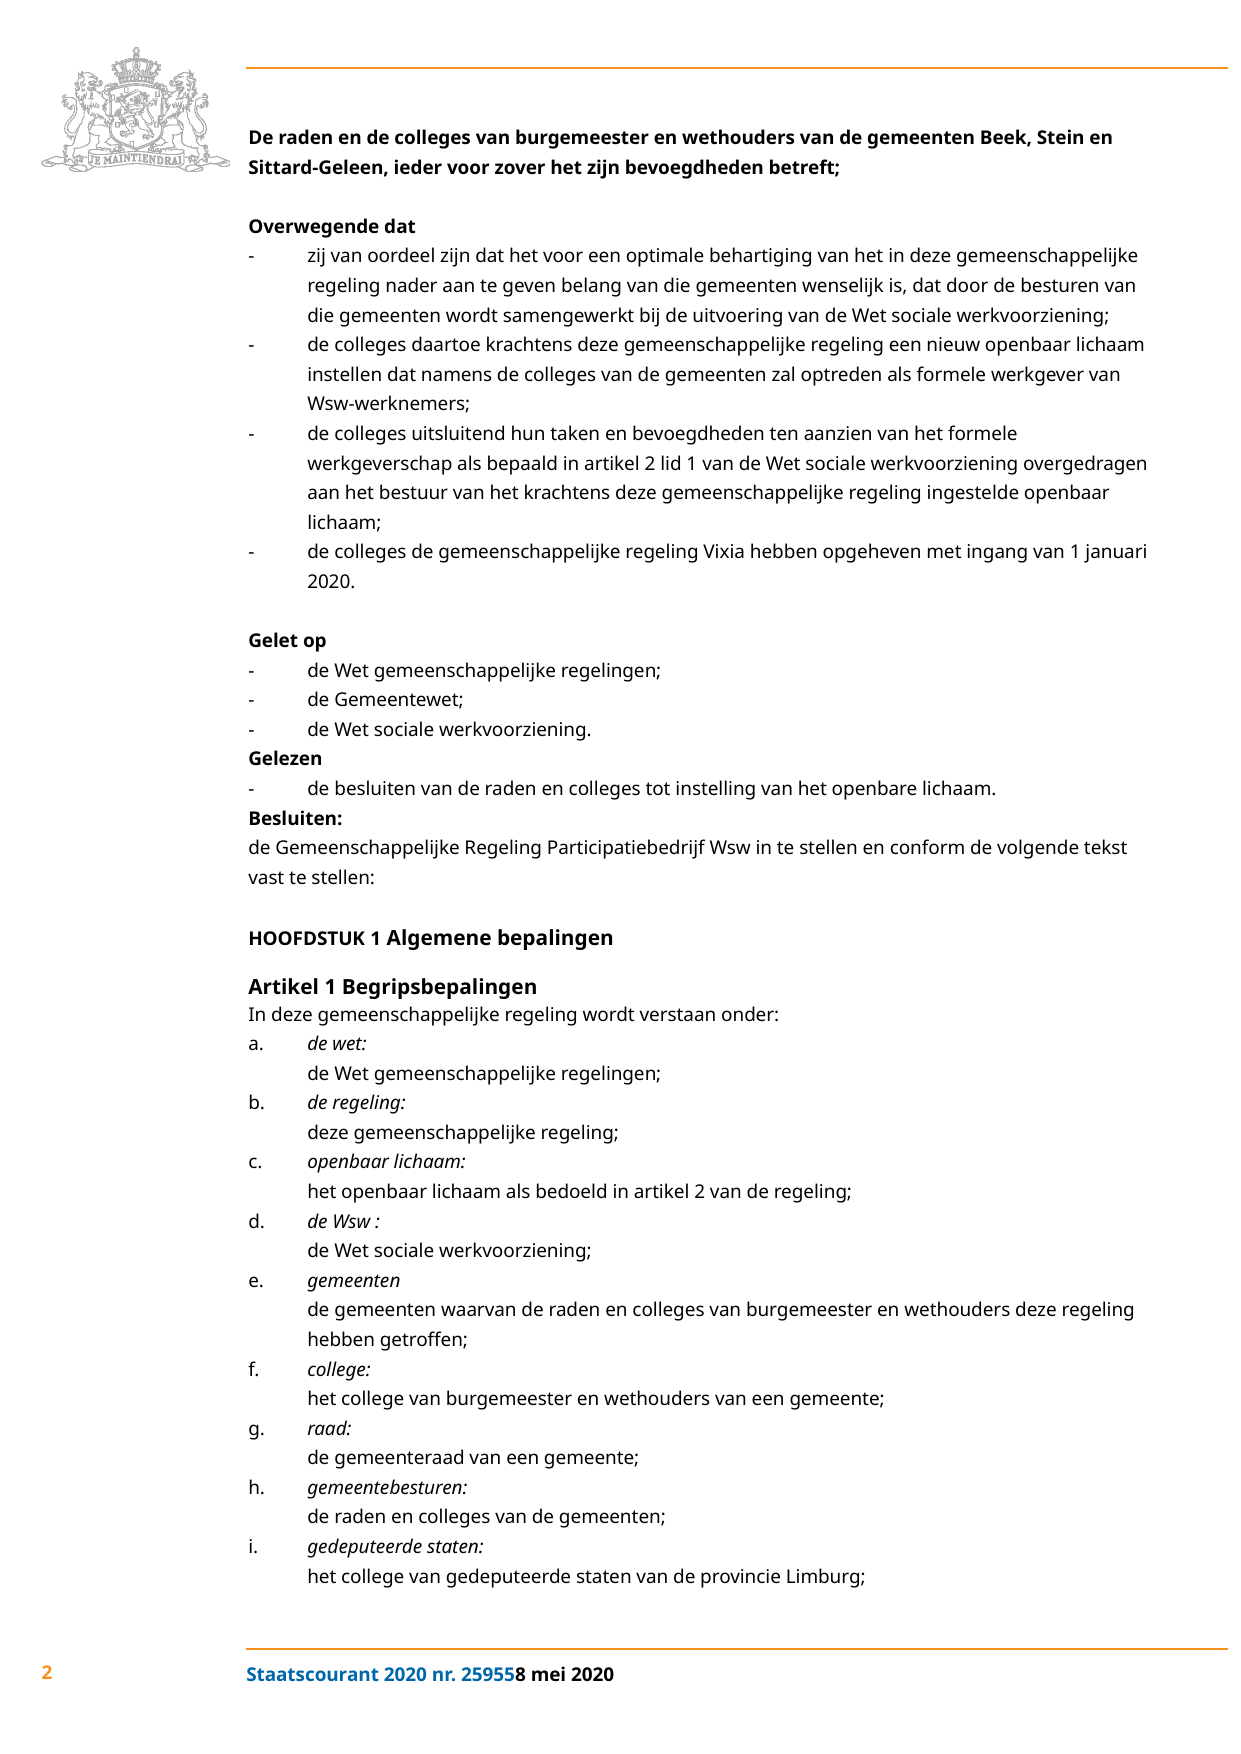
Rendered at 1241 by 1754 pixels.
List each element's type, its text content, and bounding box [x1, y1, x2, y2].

text de Gemeenschappelijke Regeling Participatiebedrijf Wsw in te stellen en conform de volgende tekst vast te stellen: [248, 834, 1152, 890]
text Overwegende dat [248, 213, 1152, 239]
list de Wet sociale werkvoorziening. [248, 716, 1152, 742]
list het openbaar lichaam als bedoeld in artikel 2 van de regeling; [248, 1178, 1152, 1204]
text In deze gemeenschappelijke regeling wordt verstaan onder: [248, 1001, 1152, 1027]
list de Gemeentewet; [248, 686, 1152, 712]
list de wet: [248, 1030, 1152, 1056]
list de Wet gemeenschappelijke regelingen; [248, 1060, 1152, 1086]
list de colleges uitsluitend hun taken en bevoegdheden ten aanzien van het formele werkgeverschap als bepaald in artikel 2 lid 1 van de Wet sociale werkvoorziening overgedragen aan het bestuur van het krachtens deze gemeenschappelijke regeling ingestelde openbaar lichaam; [248, 420, 1152, 535]
list de Wsw : [248, 1208, 1152, 1234]
picture [41, 47, 231, 172]
list het college van gedeputeerde staten van de provincie Limburg; [248, 1563, 1152, 1589]
list de besluiten van de raden en colleges tot instelling van het openbare lichaam. [248, 775, 1152, 801]
list de gemeenteraad van een gemeente; [248, 1444, 1152, 1470]
list de Wet gemeenschappelijke regelingen; [248, 657, 1152, 683]
list zij van oordeel zijn dat het voor een optimale behartiging van het in deze gemeenschappelijke regeling nader aan te geven belang van die gemeenten wenselijk is, dat door de besturen van die gemeenten wordt samengewerkt bij de uitvoering van de Wet sociale werkvoorziening; [248, 243, 1152, 328]
text Gelezen [248, 746, 1152, 771]
list de colleges de gemeenschappelijke regeling Vixia hebben opgeheven met ingang van 1 januari 2020. [248, 538, 1152, 594]
list de colleges daartoe krachtens deze gemeenschappelijke regeling een nieuw openbaar lichaam instellen dat namens de colleges van de gemeenten zal optreden als formele werkgever van Wsw-werknemers; [248, 331, 1152, 416]
list de raden en colleges van de gemeenten; [248, 1504, 1152, 1529]
text Gelet op [248, 627, 1152, 653]
list gedeputeerde staten: [248, 1533, 1152, 1559]
text HOOFDSTUK 1 Algemene bepalingen [248, 923, 1152, 952]
list college: [248, 1356, 1152, 1382]
text De raden en de colleges van burgemeester en wethouders van de gemeenten Beek, Stein en Sittard-Geleen, ieder voor zover het zijn bevoegdheden betreft; [248, 124, 1152, 180]
text Besluiten: [248, 805, 1152, 831]
list de Wet sociale werkvoorziening; [248, 1237, 1152, 1263]
list de regeling: [248, 1089, 1152, 1115]
list raad: [248, 1415, 1152, 1441]
list gemeentebesturen: [248, 1474, 1152, 1500]
list de gemeenten waarvan de raden en colleges van burgemeester en wethouders deze regeling hebben getroffen; [248, 1297, 1152, 1352]
list deze gemeenschappelijke regeling; [248, 1119, 1152, 1145]
list openbaar lichaam: [248, 1149, 1152, 1174]
text Artikel 1 Begripsbepalingen [248, 972, 1152, 1001]
list het college van burgemeester en wethouders van een gemeente; [248, 1385, 1152, 1411]
list gemeenten [248, 1267, 1152, 1293]
